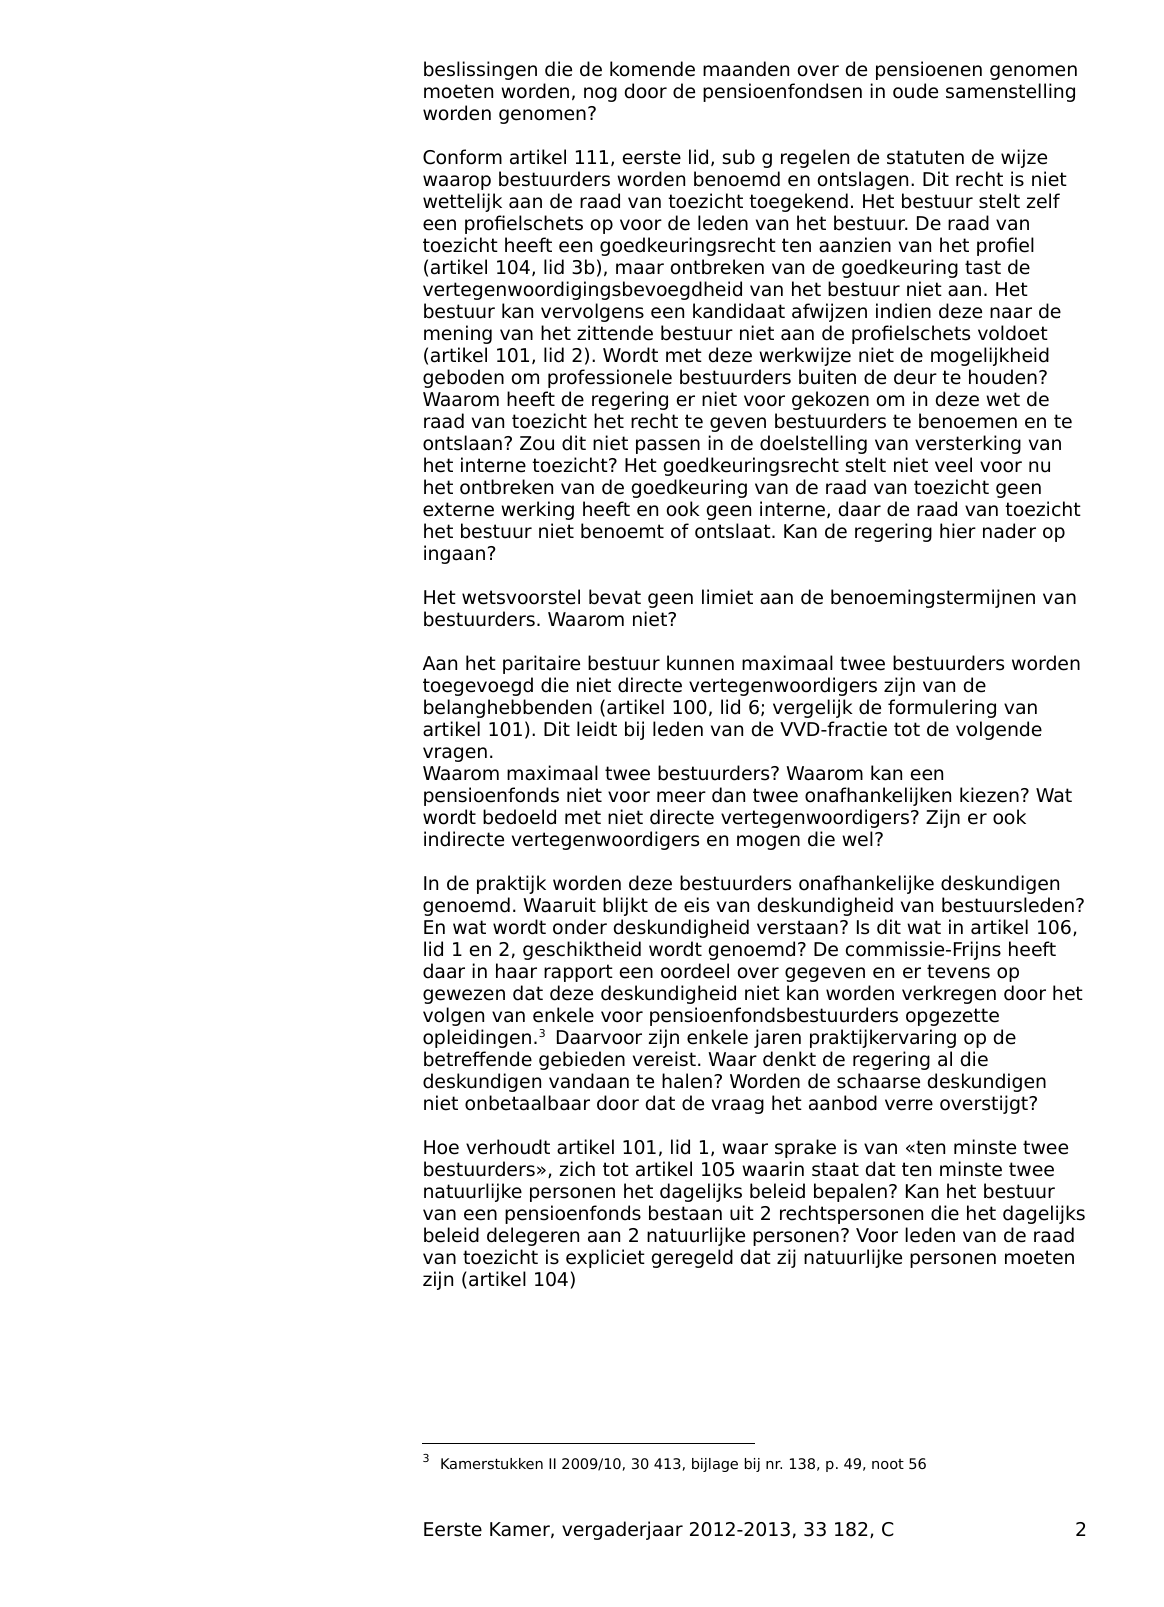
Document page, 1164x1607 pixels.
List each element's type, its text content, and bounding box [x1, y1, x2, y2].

text In de praktijk worden deze bestuurders onafhankelijke deskundigen genoemd. Waaruit blijkt de eis van deskundigheid van bestuursleden? En wat wordt onder deskundigheid verstaan? Is dit wat in artikel 106, lid 1 en 2, geschiktheid wordt genoemd? De commissie-Frijns heeft daar in haar rapport een oordeel over gegeven en er tevens op gewezen dat deze deskundigheid niet kan worden verkregen door het volgen van enkele voor pensioenfondsbestuurders opgezette opleidingen. Daarvoor zijn enkele jaren praktijkervaring op de betreffende gebieden vereist. Waar denkt de regering al die deskundigen vandaan te halen? Worden de schaarse deskundigen niet onbetaalbaar door dat de vraag het aanbod verre overstijgt? [422, 873, 1087, 1115]
text Het wetsvoorstel bevat geen limiet aan de benoemingstermijnen van bestuurders. Waarom niet? [422, 587, 1087, 631]
text Hoe verhoudt artikel 101, lid 1, waar sprake is van «ten minste twee bestuurders», zich tot artikel 105 waarin staat dat ten minste twee natuurlijke personen het dagelijks beleid bepalen? Kan het bestuur van een pensioenfonds bestaan uit 2 rechtspersonen die het dagelijks beleid delegeren aan 2 natuurlijke personen? Voor leden van de raad van toezicht is expliciet geregeld dat zij natuurlijke personen moeten zijn (artikel 104) [422, 1137, 1087, 1291]
text beslissingen die de komende maanden over de pensioenen genomen moeten worden, nog door de pensioenfondsen in oude samenstelling worden genomen? [422, 59, 1087, 125]
text Kamerstukken II 2009/10, 30 413, bijlage bij nr. 138, p. 49, noot 56 [422, 1452, 1087, 1474]
text Waarom maximaal twee bestuurders? Waarom kan een pensioenfonds niet voor meer dan twee onafhankelijken kiezen? Wat wordt bedoeld met niet directe vertegenwoordigers? Zijn er ook indirecte vertegenwoordigers en mogen die wel? [422, 763, 1087, 851]
text Aan het paritaire bestuur kunnen maximaal twee bestuurders worden toegevoegd die niet directe vertegenwoordigers zijn van de belanghebbenden (artikel 100, lid 6; vergelijk de formulering van artikel 101). Dit leidt bij leden van de VVD-fractie tot de volgende vragen. [422, 653, 1087, 763]
text Conform artikel 111, eerste lid, sub g regelen de statuten de wijze waarop bestuurders worden benoemd en ontslagen. Dit recht is niet wettelijk aan de raad van toezicht toegekend. Het bestuur stelt zelf een profielschets op voor de leden van het bestuur. De raad van toezicht heeft een goedkeuringsrecht ten aanzien van het profiel (artikel 104, lid 3b), maar ontbreken van de goedkeuring tast de vertegenwoordigingsbevoegdheid van het bestuur niet aan. Het bestuur kan vervolgens een kandidaat afwijzen indien deze naar de mening van het zittende bestuur niet aan de profielschets voldoet (artikel 101, lid 2). Wordt met deze werkwijze niet de mogelijkheid geboden om professionele bestuurders buiten de deur te houden? Waarom heeft de regering er niet voor gekozen om in deze wet de raad van toezicht het recht te geven bestuurders te benoemen en te ontslaan? Zou dit niet passen in de doelstelling van versterking van het interne toezicht? Het goedkeuringsrecht stelt niet veel voor nu het ontbreken van de goedkeuring van de raad van toezicht geen externe werking heeft en ook geen interne, daar de raad van toezicht het bestuur niet benoemt of ontslaat. Kan de regering hier nader op ingaan? [422, 147, 1087, 565]
